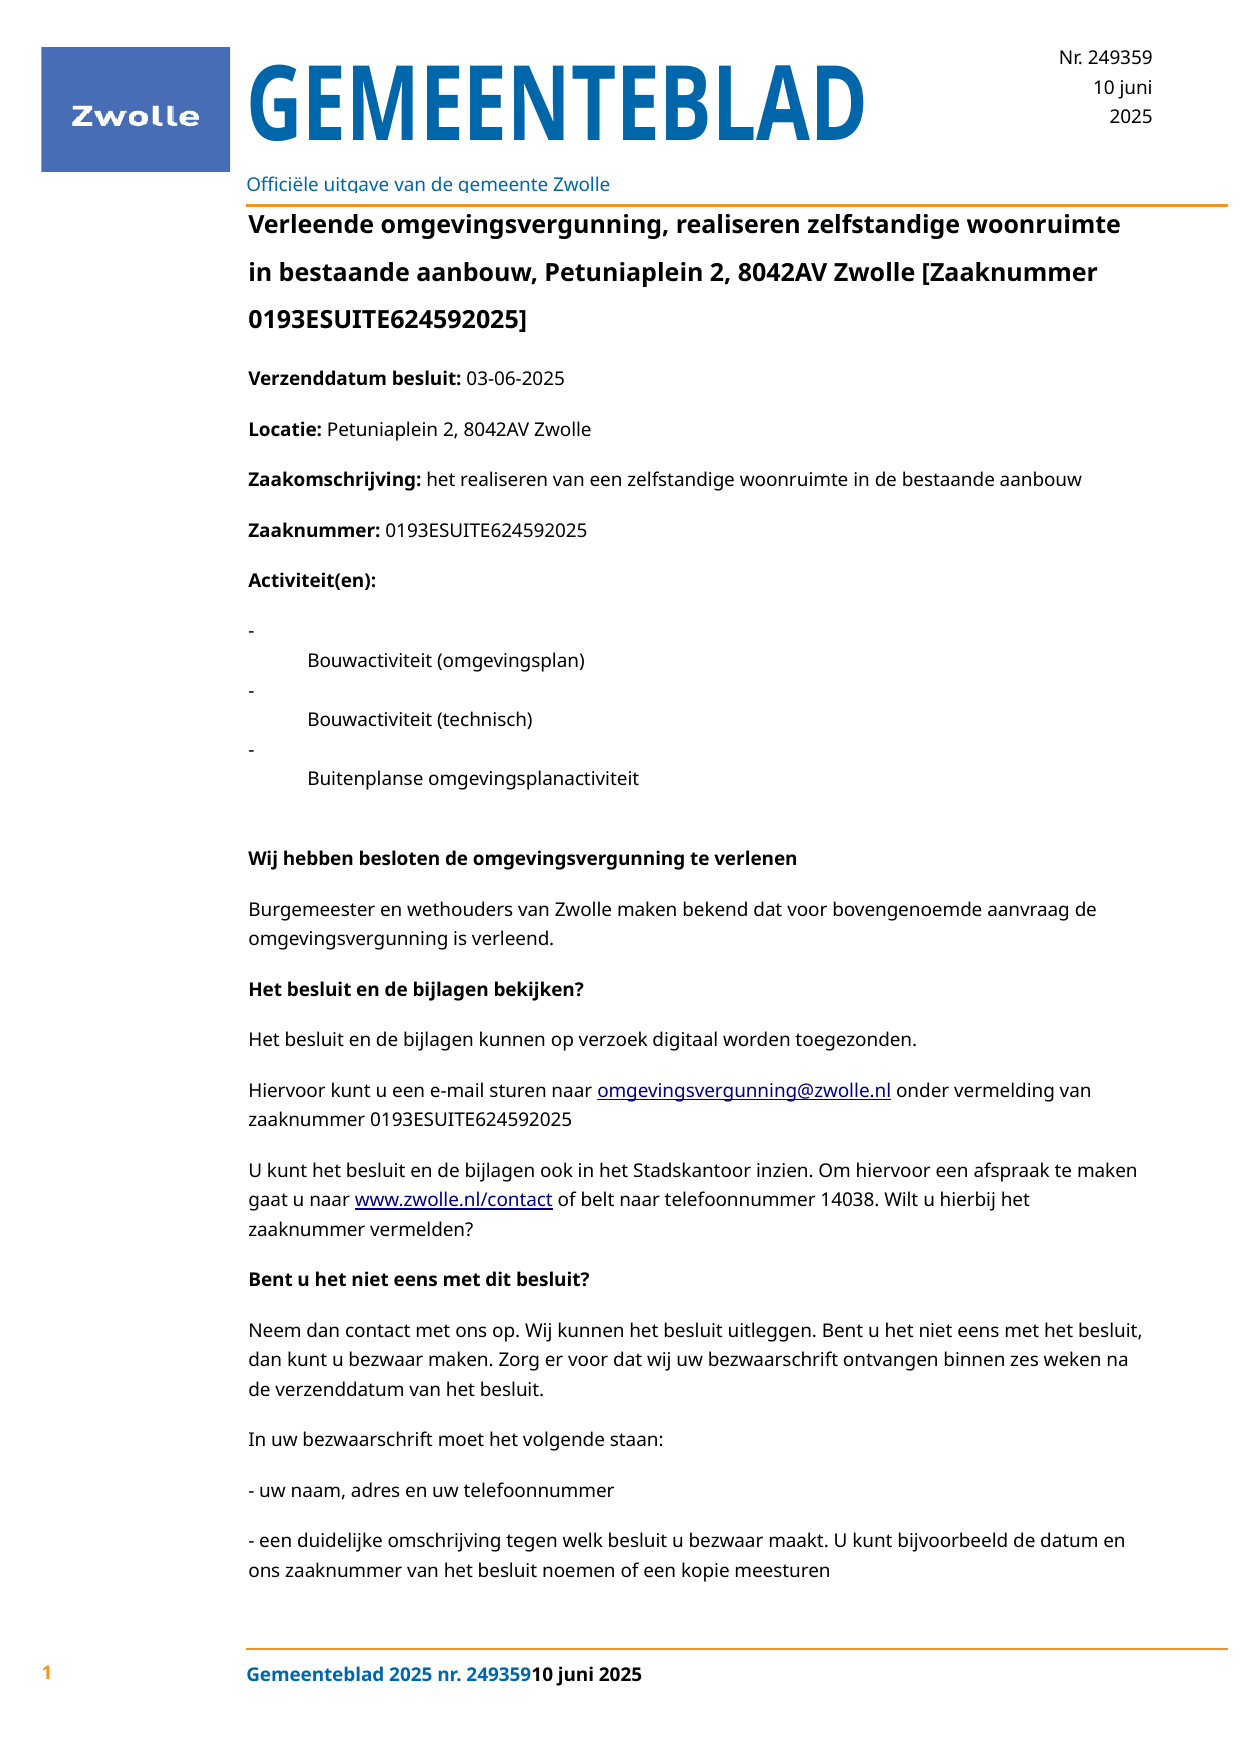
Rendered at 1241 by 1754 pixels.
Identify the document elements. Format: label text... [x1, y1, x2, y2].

text Locatie: Petuniaplein 2, 8042AV Zwolle [248, 416, 1152, 442]
text U kunt het besluit en de bijlagen ook in het Stadskantoor inzien. Om hiervoor een afspraak te maken gaat u naar www.zwolle.nl/contact of belt naar telefoonnummer 14038. Wilt u hierbij het zaaknummer vermelden? [248, 1157, 1152, 1242]
text Verleende omgevingsvergunning, realiseren zelfstandige woonruimte in bestaande aanbouw, Petuniaplein 2, 8042AV Zwolle [Zaaknummer 0193ESUITE624592025] [248, 207, 1152, 336]
text Verzenddatum besluit: 03-06-2025 [248, 366, 1152, 391]
list Bouwactiviteit (omgevingsplan) [248, 647, 1152, 673]
text Hiervoor kunt u een e-mail sturen naar omgevingsvergunning@zwolle.nl onder vermelding van zaaknummer 0193ESUITE624592025 [248, 1077, 1152, 1132]
text Activiteit(en): [248, 567, 1152, 593]
list Buitenplanse omgevingsplanactiviteit [248, 766, 1152, 791]
picture [41, 47, 231, 172]
list Bouwactiviteit (technisch) [248, 706, 1152, 732]
text Het besluit en de bijlagen bekijken? [248, 976, 1152, 1002]
text Bent u het niet eens met dit besluit? [248, 1266, 1152, 1292]
text Burgemeester en wethouders van Zwolle maken bekend dat voor bovengenoemde aanvraag de omgevingsvergunning is verleend. [248, 896, 1152, 951]
text Zaakomschrijving: het realiseren van een zelfstandige woonruimte in de bestaande aanbouw [248, 466, 1152, 492]
text - uw naam, adres en uw telefoonnummer [248, 1477, 1152, 1502]
text In uw bezwaarschrift moet het volgende staan: [248, 1426, 1152, 1452]
text - een duidelijke omschrijving tegen welk besluit u bezwaar maakt. U kunt bijvoorbeeld de datum en ons zaaknummer van het besluit noemen of een kopie meesturen [248, 1527, 1152, 1582]
text Neem dan contact met ons op. Wij kunnen het besluit uitleggen. Bent u het niet eens met het besluit, dan kunt u bezwaar maken. Zorg er voor dat wij uw bezwaarschrift ontvangen binnen zes weken na de verzenddatum van het besluit. [248, 1317, 1152, 1402]
text Wij hebben besloten de omgevingsvergunning te verlenen [248, 846, 1152, 871]
text Het besluit en de bijlagen kunnen op verzoek digitaal worden toegezonden. [248, 1026, 1152, 1052]
text Zaaknummer: 0193ESUITE624592025 [248, 517, 1152, 542]
